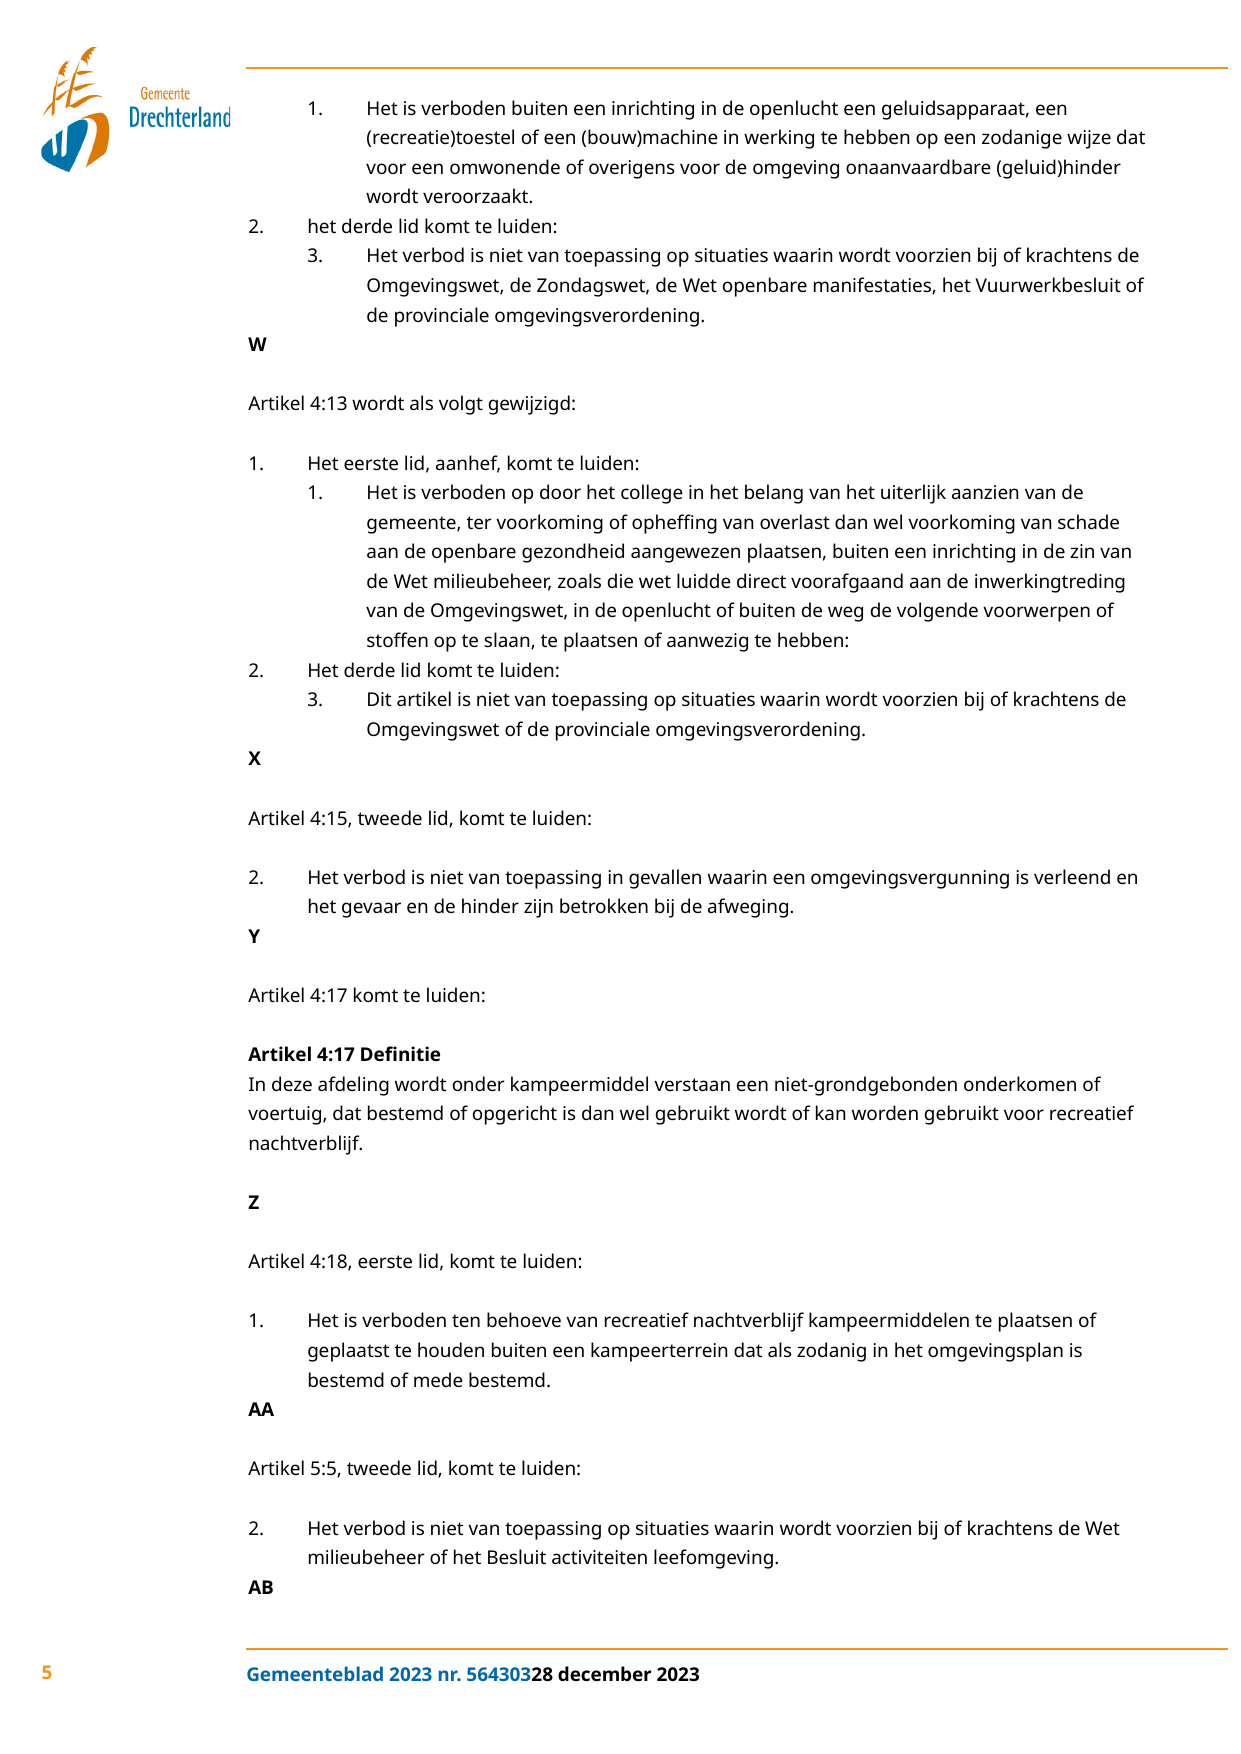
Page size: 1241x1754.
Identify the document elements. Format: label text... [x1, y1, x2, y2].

list Het verbod is niet van toepassing op situaties waarin wordt voorzien bij of krachtens de Omgevingswet, de Zondagswet, de Wet openbare manifestaties, het Vuurwerkbesluit of de provinciale omgevingsverordening. [307, 243, 1152, 328]
list Het is verboden op door het college in het belang van het uiterlijk aanzien van de gemeente, ter voorkoming of opheffing van overlast dan wel voorkoming van schade aan de openbare gezondheid aangewezen plaatsen, buiten een inrichting in de zin van de Wet milieubeheer, zoals die wet luidde direct voorafgaand aan de inwerkingtreding van de Omgevingswet, in de openlucht of buiten de weg de volgende voorwerpen of stoffen op te slaan, te plaatsen of aanwezig te hebben: [307, 479, 1152, 653]
text Y [248, 923, 1152, 949]
text AA [248, 1396, 1152, 1422]
list Het verbod is niet van toepassing op situaties waarin wordt voorzien bij of krachtens de Wet milieubeheer of het Besluit activiteiten leefomgeving. [248, 1515, 1152, 1570]
picture [226, 115, 231, 124]
text Artikel 4:18, eerste lid, komt te luiden: [248, 1248, 1152, 1274]
text Artikel 4:17 Definitie [248, 1041, 1152, 1067]
list Dit artikel is niet van toepassing op situaties waarin wordt voorzien bij of krachtens de Omgevingswet of de provinciale omgevingsverordening. [307, 686, 1152, 742]
list Het is verboden buiten een inrichting in de openlucht een geluidsapparaat, een (recreatie)toestel of een (bouw)machine in werking te hebben op een zodanige wijze dat voor een omwonende of overigens voor de omgeving onaanvaardbare (geluid)hinder wordt veroorzaakt. [307, 95, 1152, 209]
text Artikel 4:13 wordt als volgt gewijzigd: [248, 391, 1152, 416]
text X [248, 746, 1152, 771]
list Het derde lid komt te luiden: [248, 657, 1152, 683]
text Artikel 5:5, tweede lid, komt te luiden: [248, 1456, 1152, 1481]
text W [248, 331, 1152, 357]
text Artikel 4:15, tweede lid, komt te luiden: [248, 805, 1152, 831]
list Het eerste lid, aanhef, komt te luiden: [248, 450, 1152, 476]
list Het is verboden ten behoeve van recreatief nachtverblijf kampeermiddelen te plaatsen of geplaatst te houden buiten een kampeerterrein dat als zodanig in het omgevingsplan is bestemd of mede bestemd. [248, 1308, 1152, 1393]
text Artikel 4:17 komt te luiden: [248, 982, 1152, 1008]
picture [41, 47, 231, 172]
list Het verbod is niet van toepassing in gevallen waarin een omgevingsvergunning is verleend en het gevaar en de hinder zijn betrokken bij de afweging. [248, 864, 1152, 919]
picture [41, 158, 64, 172]
text Z [248, 1189, 1152, 1215]
list het derde lid komt te luiden: [248, 213, 1152, 239]
text In deze afdeling wordt onder kampeermiddel verstaan een niet-grondgebonden onderkomen of voertuig, dat bestemd of opgericht is dan wel gebruikt wordt of kan worden gebruikt voor recreatief nachtverblijf. [248, 1071, 1152, 1156]
text AB [248, 1574, 1152, 1600]
